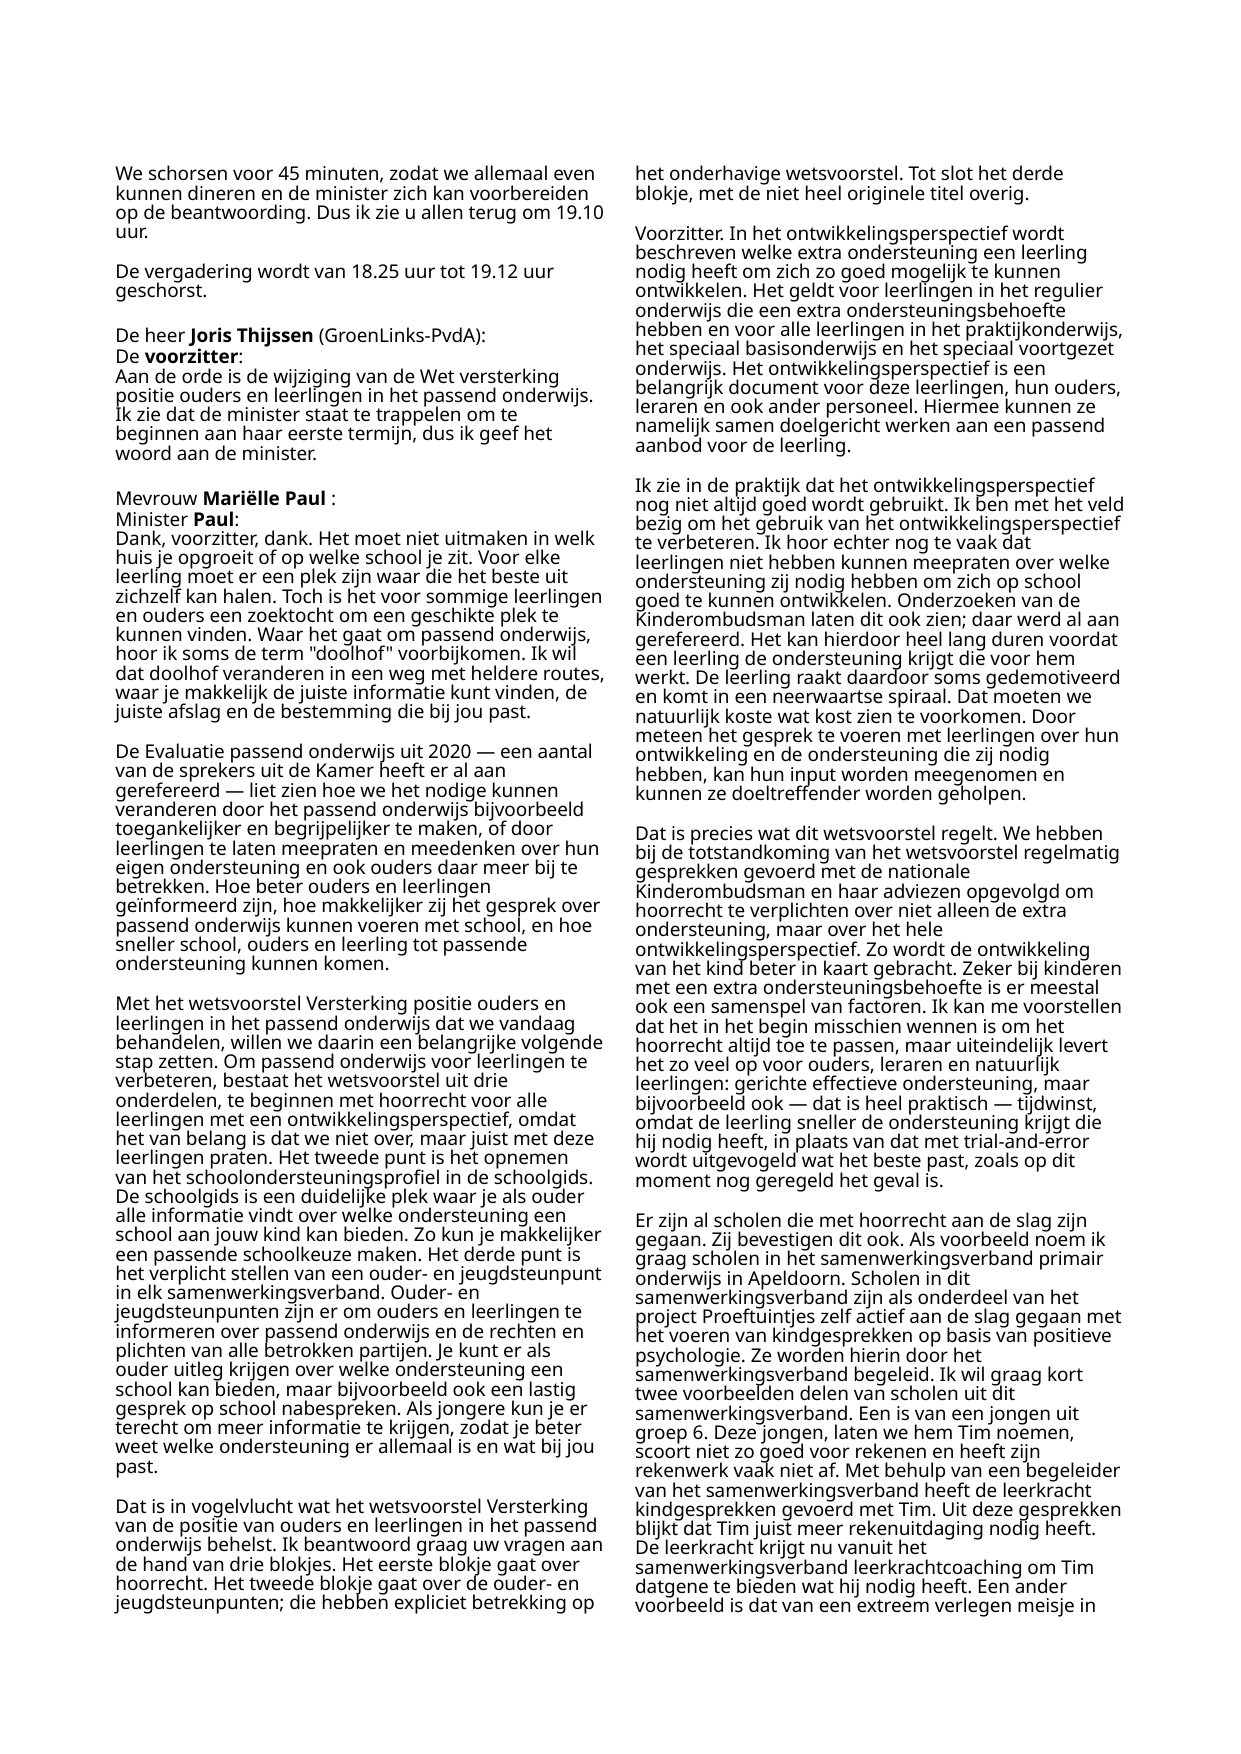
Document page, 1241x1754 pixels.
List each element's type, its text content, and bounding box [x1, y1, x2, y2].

text Mevrouw Mariëlle Paul : [115, 485, 605, 511]
text Voorzitter. In het ontwikkelingsperspectief wordt beschreven welke extra ondersteuning een leerling nodig heeft om zich zo goed mogelijk te kunnen ontwikkelen. Het geldt voor leerlingen in het regulier onderwijs die een extra ondersteuningsbehoefte hebben en voor alle leerlingen in het praktijkonderwijs, het speciaal basisonderwijs en het speciaal voortgezet onderwijs. Het ontwikkelingsperspectief is een belangrijk document voor deze leerlingen, hun ouders, leraren en ook ander personeel. Hiermee kunnen ze namelijk samen doelgericht werken aan een passend aanbod voor de leerling. [635, 224, 1125, 456]
text Ik zie in de praktijk dat het ontwikkelingsperspectief nog niet altijd goed wordt gebruikt. Ik ben met het veld bezig om het gebruik van het ontwikkelingsperspectief te verbeteren. Ik hoor echter nog te vaak dat leerlingen niet hebben kunnen meepraten over welke ondersteuning zij nodig hebben om zich op school goed te kunnen ontwikkelen. Onderzoeken van de Kinderombudsman laten dit ook zien; daar werd al aan gerefereerd. Het kan hierdoor heel lang duren voordat een leerling de ondersteuning krijgt die voor hem werkt. De leerling raakt daardoor soms gedemotiveerd en komt in een neerwaartse spiraal. Dat moeten we natuurlijk koste wat kost zien te voorkomen. Door meteen het gesprek te voeren met leerlingen over hun ontwikkeling en de ondersteuning die zij nodig hebben, kan hun input worden meegenomen en kunnen ze doeltreffender worden geholpen. [635, 477, 1125, 804]
text Dat is in vogelvlucht wat het wetsvoorstel Versterking van de positie van ouders en leerlingen in het passend onderwijs behelst. Ik beantwoord graag uw vragen aan de hand van drie blokjes. Het eerste blokje gaat over hoorrecht. Het tweede blokje gaat over de ouder- en jeugdsteunpunten; die hebben expliciet betrekking op [115, 1498, 605, 1613]
text Er zijn al scholen die met hoorrecht aan de slag zijn gegaan. Zij bevestigen dit ook. Als voorbeeld noem ik graag scholen in het samenwerkingsverband primair onderwijs in Apeldoorn. Scholen in dit samenwerkingsverband zijn als onderdeel van het project Proeftuintjes zelf actief aan de slag gegaan met het voeren van kindgesprekken op basis van positieve psychologie. Ze worden hierin door het samenwerkingsverband begeleid. Ik wil graag kort twee voorbeelden delen van scholen uit dit samenwerkingsverband. Een is van een jongen uit groep 6. Deze jongen, laten we hem Tim noemen, scoort niet zo goed voor rekenen en heeft zijn rekenwerk vaak niet af. Met behulp van een begeleider van het samenwerkingsverband heeft de leerkracht kindgesprekken gevoerd met Tim. Uit deze gesprekken blijkt dat Tim juist meer rekenuitdaging nodig heeft. De leerkracht krijgt nu vanuit het samenwerkingsverband leerkrachtcoaching om Tim datgene te bieden wat hij nodig heeft. Een ander voorbeeld is dat van een extreem verlegen meisje in [635, 1212, 1125, 1616]
text het onderhavige wetsvoorstel. Tot slot het derde blokje, met de niet heel originele titel overig. [635, 165, 1125, 204]
text De vergadering wordt van 18.25 uur tot 19.12 uur geschorst. [115, 263, 605, 302]
text De Evaluatie passend onderwijs uit 2020 — een aantal van de sprekers uit de Kamer heeft er al aan gerefereerd — liet zien hoe we het nodige kunnen veranderen door het passend onderwijs bijvoorbeeld toegankelijker en begrijpelijker te maken, of door leerlingen te laten meepraten en meedenken over hun eigen ondersteuning en ook ouders daar meer bij te betrekken. Hoe beter ouders en leerlingen geïnformeerd zijn, hoe makkelijker zij het gesprek over passend onderwijs kunnen voeren met school, en hoe sneller school, ouders en leerling tot passende ondersteuning kunnen komen. [115, 743, 605, 974]
text De heer Joris Thijssen (GroenLinks-PvdA): [115, 323, 605, 348]
text We schorsen voor 45 minuten, zodat we allemaal even kunnen dineren en de minister zich kan voorbereiden op de beantwoording. Dus ik zie u allen terug om 19.10 uur. [115, 165, 605, 242]
text Minister Paul: [115, 511, 605, 530]
text Dank, voorzitter, dank. Het moet niet uitmaken in welk huis je opgroeit of op welke school je zit. Voor elke leerling moet er een plek zijn waar die het beste uit zichzelf kan halen. Toch is het voor sommige leerlingen en ouders een zoektocht om een geschikte plek te kunnen vinden. Waar het gaat om passend onderwijs, hoor ik soms de term "doolhof" voorbijkomen. Ik wil dat doolhof veranderen in een weg met heldere routes, waar je makkelijk de juiste informatie kunt vinden, de juiste afslag en de bestemming die bij jou past. [115, 530, 605, 722]
text Aan de orde is de wijziging van de Wet versterking positie ouders en leerlingen in het passend onderwijs. Ik zie dat de minister staat te trappelen om te beginnen aan haar eerste termijn, dus ik geef het woord aan de minister. [115, 368, 605, 464]
text De voorzitter: [115, 348, 605, 368]
text Dat is precies wat dit wetsvoorstel regelt. We hebben bij de totstandkoming van het wetsvoorstel regelmatig gesprekken gevoerd met de nationale Kinderombudsman en haar adviezen opgevolgd om hoorrecht te verplichten over niet alleen de extra ondersteuning, maar over het hele ontwikkelingsperspectief. Zo wordt de ontwikkeling van het kind beter in kaart gebracht. Zeker bij kinderen met een extra ondersteuningsbehoefte is er meestal ook een samenspel van factoren. Ik kan me voorstellen dat het in het begin misschien wennen is om het hoorrecht altijd toe te passen, maar uiteindelijk levert het zo veel op voor ouders, leraren en natuurlijk leerlingen: gerichte effectieve ondersteuning, maar bijvoorbeeld ook — dat is heel praktisch — tijdwinst, omdat de leerling sneller de ondersteuning krijgt die hij nodig heeft, in plaats van dat met trial-and-error wordt uitgevogeld wat het beste past, zoals op dit moment nog geregeld het geval is. [635, 825, 1125, 1191]
text Met het wetsvoorstel Versterking positie ouders en leerlingen in het passend onderwijs dat we vandaag behandelen, willen we daarin een belangrijke volgende stap zetten. Om passend onderwijs voor leerlingen te verbeteren, bestaat het wetsvoorstel uit drie onderdelen, te beginnen met hoorrecht voor alle leerlingen met een ontwikkelingsperspectief, omdat het van belang is dat we niet over, maar juist met deze leerlingen praten. Het tweede punt is het opnemen van het schoolondersteuningsprofiel in de schoolgids. De schoolgids is een duidelijke plek waar je als ouder alle informatie vindt over welke ondersteuning een school aan jouw kind kan bieden. Zo kun je makkelijker een passende schoolkeuze maken. Het derde punt is het verplicht stellen van een ouder- en jeugdsteunpunt in elk samenwerkingsverband. Ouder- en jeugdsteunpunten zijn er om ouders en leerlingen te informeren over passend onderwijs en de rechten en plichten van alle betrokken partijen. Je kunt er als ouder uitleg krijgen over welke ondersteuning een school kan bieden, maar bijvoorbeeld ook een lastig gesprek op school nabespreken. Als jongere kun je er terecht om meer informatie te krijgen, zodat je beter weet welke ondersteuning er allemaal is en wat bij jou past. [115, 995, 605, 1477]
